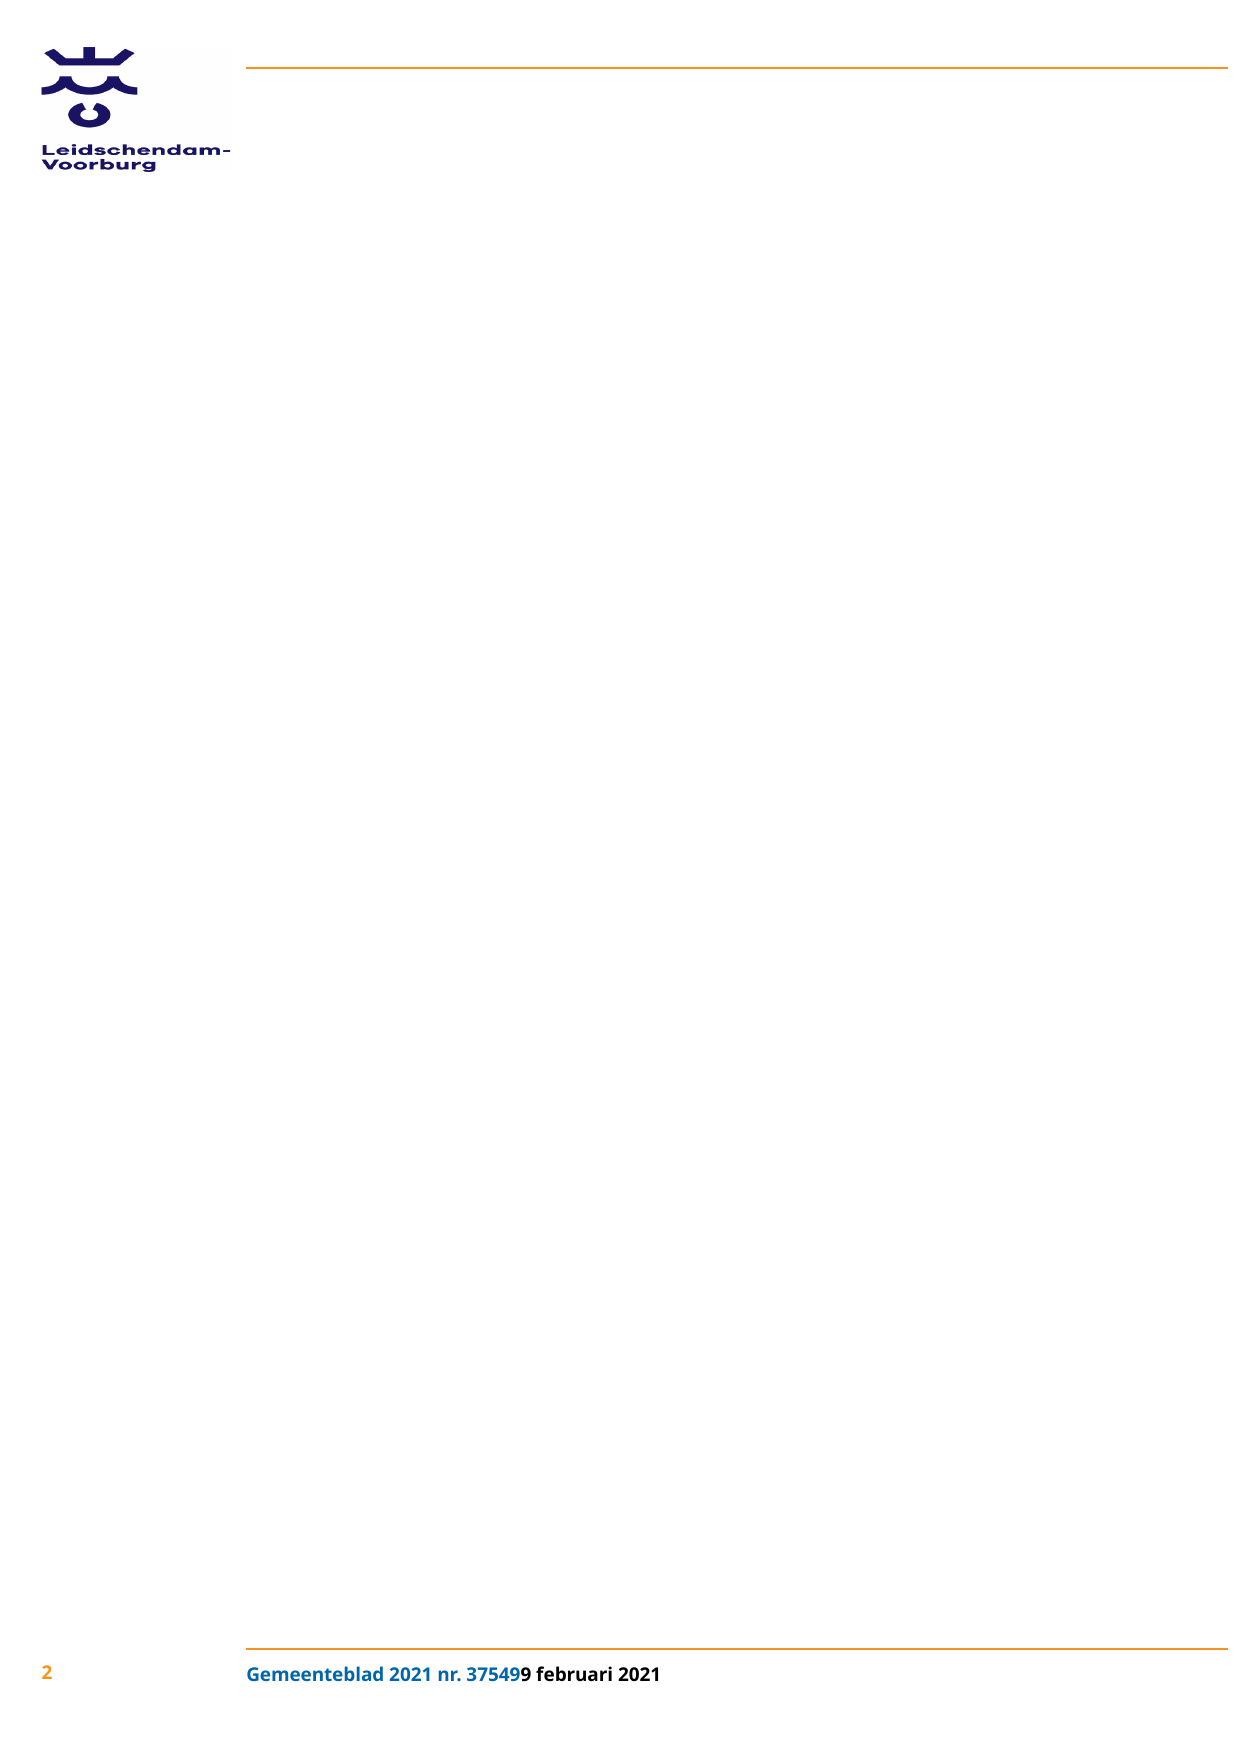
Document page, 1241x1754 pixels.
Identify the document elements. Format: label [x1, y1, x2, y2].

picture [41, 47, 231, 172]
